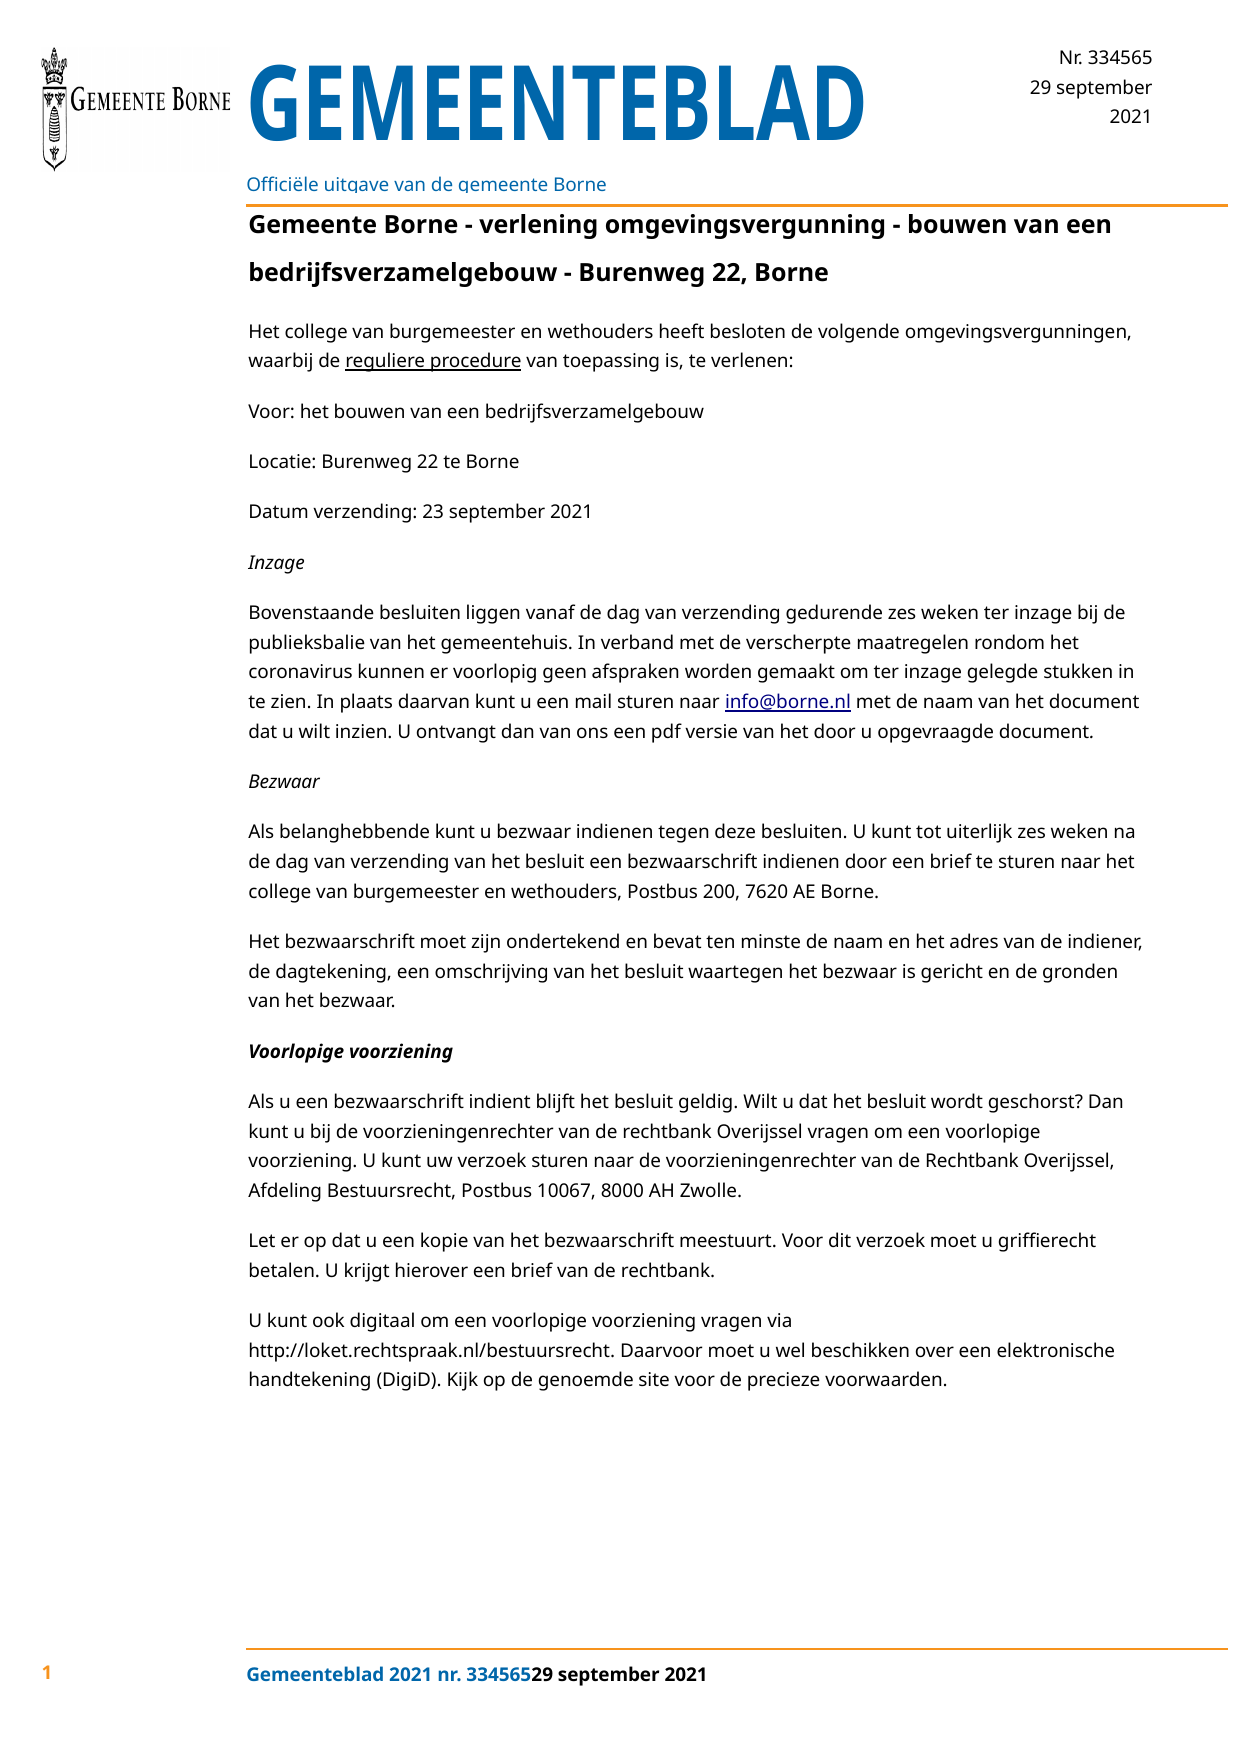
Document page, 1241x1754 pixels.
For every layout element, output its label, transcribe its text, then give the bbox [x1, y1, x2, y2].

text Let er op dat u een kopie van het bezwaarschrift meestuurt. Voor dit verzoek moet u griffierecht betalen. U krijgt hierover een brief van de rechtbank. [248, 1227, 1152, 1283]
text Voorlopige voorziening [248, 1038, 1152, 1064]
text Bezwaar [248, 768, 1152, 794]
text Als belanghebbende kunt u bezwaar indienen tegen deze besluiten. U kunt tot uiterlijk zes weken na de dag van verzending van het besluit een bezwaarschrift indienen door een brief te sturen naar het college van burgemeester en wethouders, Postbus 200, 7620 AE Borne. [248, 819, 1152, 904]
text Locatie: Burenweg 22 te Borne [248, 448, 1152, 474]
text Het college van burgemeester en wethouders heeft besloten de volgende omgevingsvergunningen, waarbij de reguliere procedure van toepassing is, te verlenen: [248, 318, 1152, 373]
text Bovenstaande besluiten liggen vanaf de dag van verzending gedurende zes weken ter inzage bij de publieksbalie van het gemeentehuis. In verband met de verscherpte maatregelen rondom het coronavirus kunnen er voorlopig geen afspraken worden gemaakt om ter inzage gelegde stukken in te zien. In plaats daarvan kunt u een mail sturen naar info@borne.nl met de naam van het document dat u wilt inzien. U ontvangt dan van ons een pdf versie van het door u opgevraagde document. [248, 599, 1152, 744]
picture [41, 47, 231, 172]
text Datum verzending: 23 september 2021 [248, 499, 1152, 524]
text Het bezwaarschrift moet zijn ondertekend en bevat ten minste de naam en het adres van de indiener, de dagtekening, een omschrijving van het besluit waartegen het bezwaar is gericht en de gronden van het bezwaar. [248, 928, 1152, 1013]
text Inzage [248, 549, 1152, 575]
text U kunt ook digitaal om een voorlopige voorziening vragen via http://loket.rechtspraak.nl/bestuursrecht. Daarvoor moet u wel beschikken over een elektronische handtekening (DigiD). Kijk op de genoemde site voor de precieze voorwaarden. [248, 1307, 1152, 1392]
text Voor: het bouwen van een bedrijfsverzamelgebouw [248, 398, 1152, 424]
text Als u een bezwaarschrift indient blijft het besluit geldig. Wilt u dat het besluit wordt geschorst? Dan kunt u bij de voorzieningenrechter van de rechtbank Overijssel vragen om een voorlopige voorziening. U kunt uw verzoek sturen naar de voorzieningenrechter van de Rechtbank Overijssel, Afdeling Bestuursrecht, Postbus 10067, 8000 AH Zwolle. [248, 1088, 1152, 1203]
text Gemeente Borne - verlening omgevingsvergunning - bouwen van een bedrijfsverzamelgebouw - Burenweg 22, Borne [248, 207, 1152, 288]
